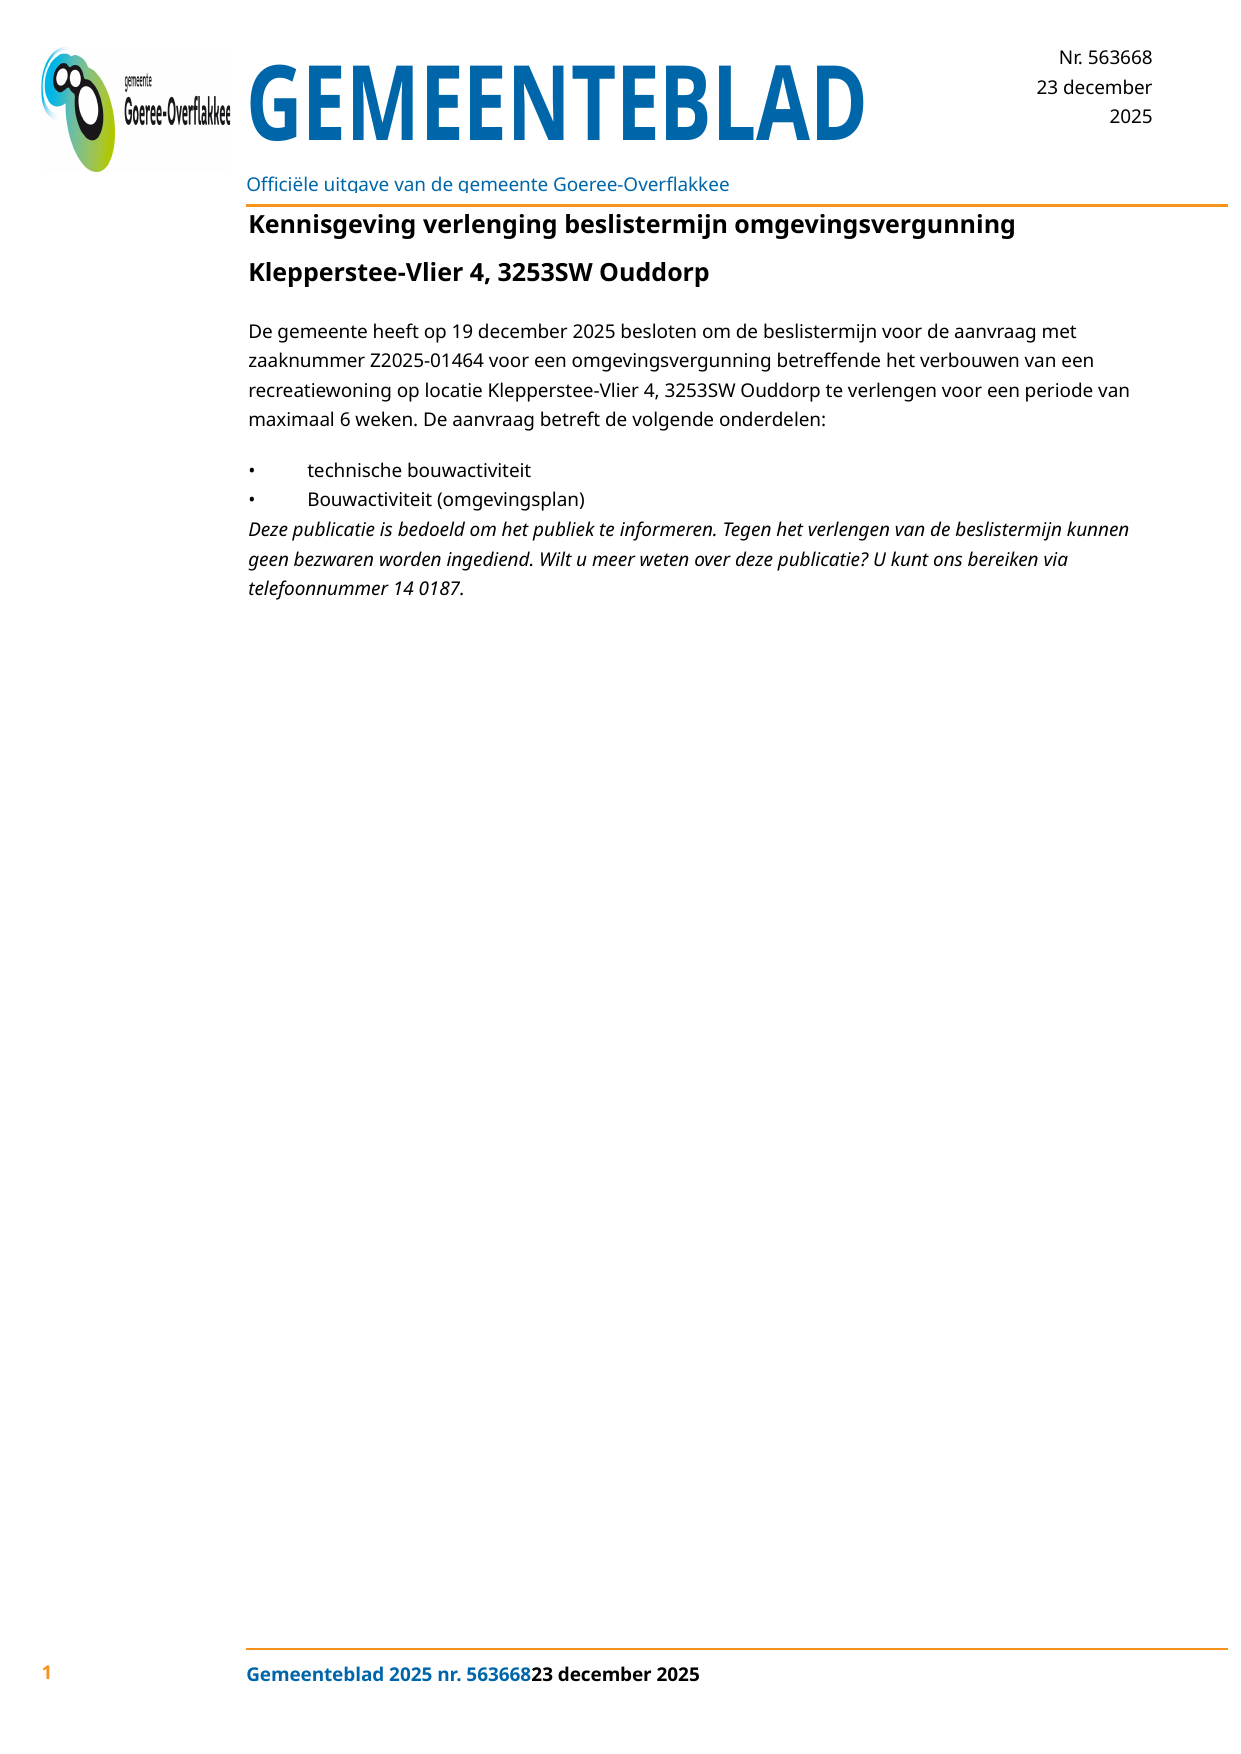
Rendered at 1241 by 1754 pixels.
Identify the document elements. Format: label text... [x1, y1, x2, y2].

text Kennisgeving verlenging beslistermijn omgevingsvergunning Klepperstee-Vlier 4, 3253SW Ouddorp [248, 207, 1152, 288]
list technische bouwactiviteit [248, 457, 1152, 483]
text De gemeente heeft op 19 december 2025 besloten om de beslistermijn voor de aanvraag met zaaknummer Z2025-01464 voor een omgevingsvergunning betreffende het verbouwen van een recreatiewoning op locatie Klepperstee-Vlier 4, 3253SW Ouddorp te verlengen voor een periode van maximaal 6 weken. De aanvraag betreft de volgende onderdelen: [248, 318, 1152, 432]
picture [41, 47, 231, 172]
text Deze publicatie is bedoeld om het publiek te informeren. Tegen het verlengen van de beslistermijn kunnen geen bezwaren worden ingediend. Wilt u meer weten over deze publicatie? U kunt ons bereiken via telefoonnummer 14 0187. [248, 516, 1152, 601]
list Bouwactiviteit (omgevingsplan) [248, 487, 1152, 512]
